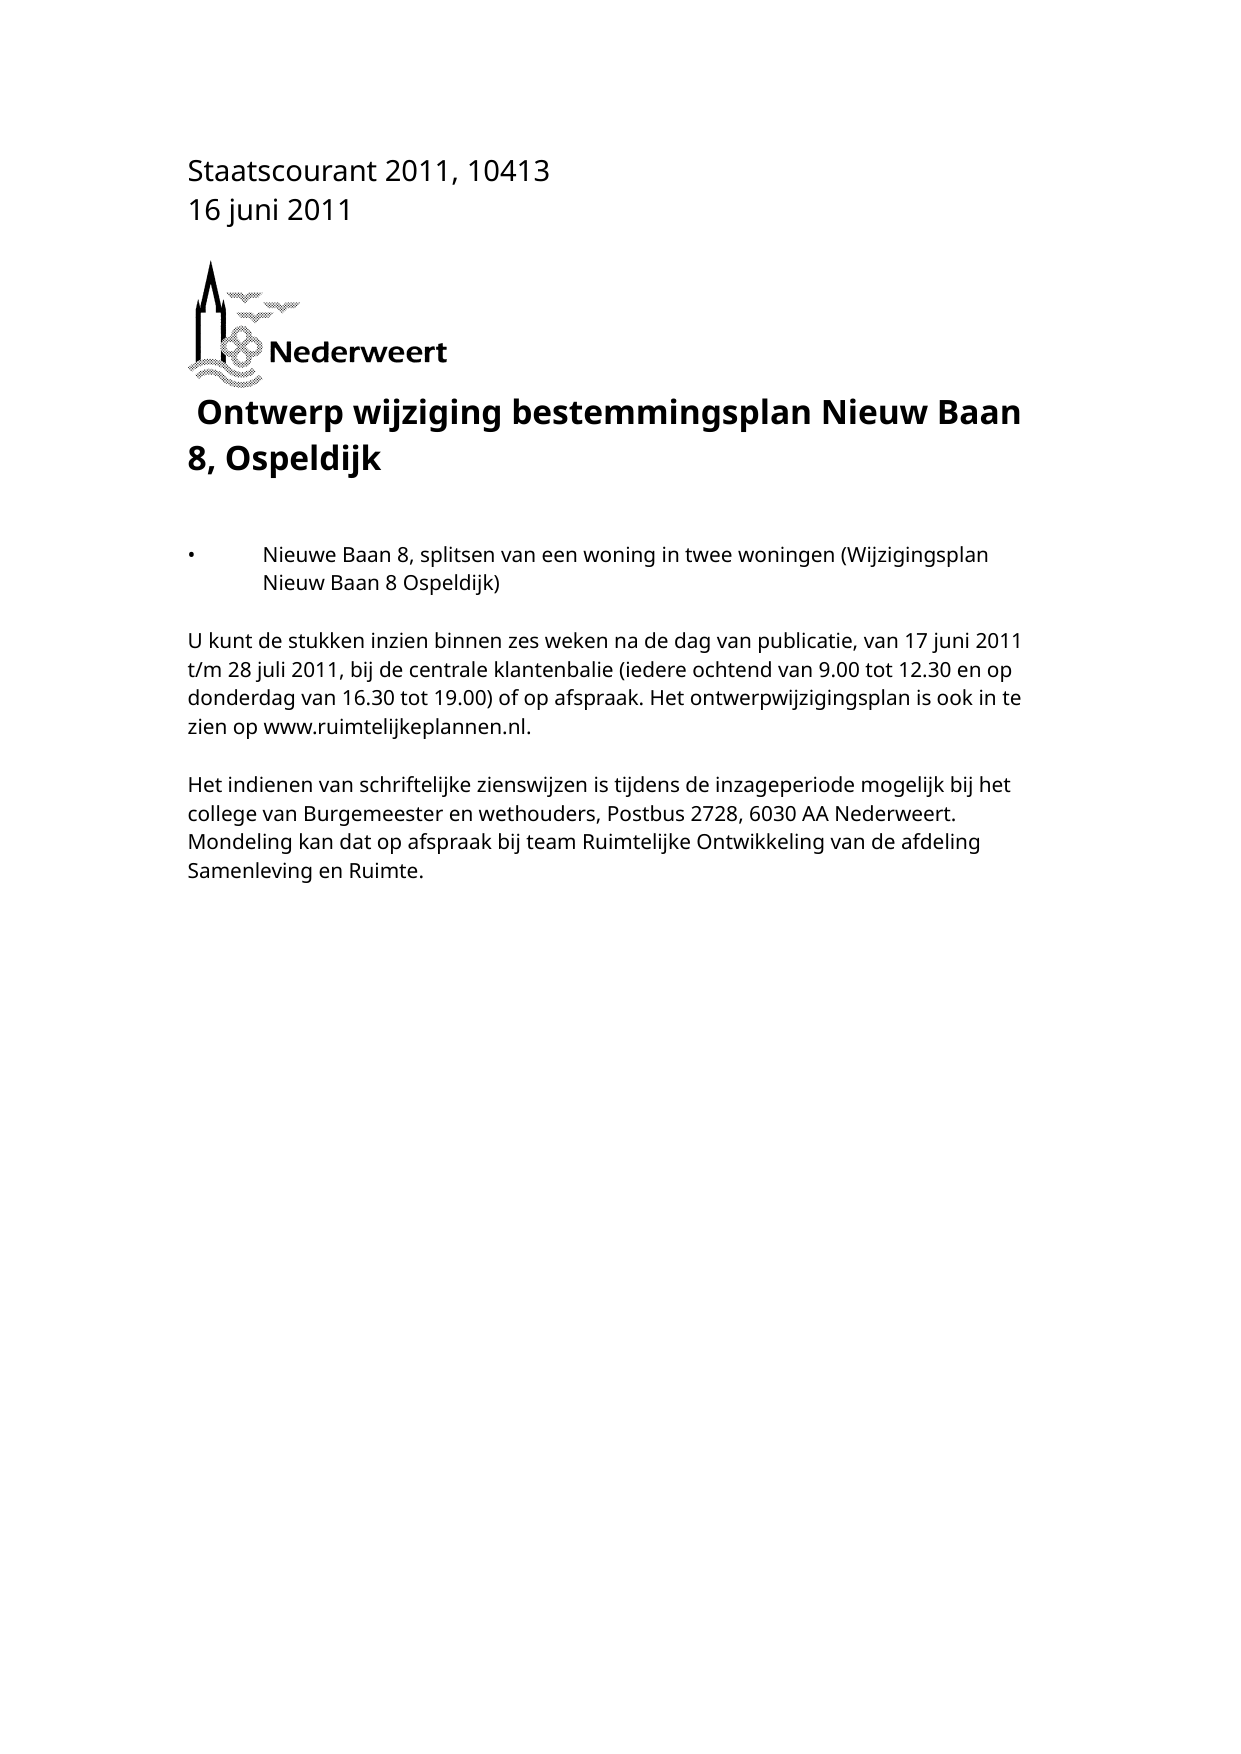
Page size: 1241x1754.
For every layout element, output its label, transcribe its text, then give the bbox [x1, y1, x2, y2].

text Staatscourant 2011, 10413 [187, 150, 1053, 190]
list Nieuwe Baan 8, splitsen van een woning in twee woningen (Wijzigingsplan Nieuw Baan 8 Ospeldijk) [187, 540, 1053, 597]
text Het indienen van schriftelijke zienswijzen is tijdens de inzageperiode mogelijk bij het college van Burgemeester en wethouders, Postbus 2728, 6030 AA Nederweert. Mondeling kan dat op afspraak bij team Ruimtelijke Ontwikkeling van de afdeling Samenleving en Ruimte. [187, 770, 1053, 884]
subtitle Ontwerp wijziging bestemmingsplan Nieuw Baan 8, Ospeldijk [187, 271, 1053, 480]
text 16 juni 2011 [187, 190, 1053, 229]
text U kunt de stukken inzien binnen zes weken na de dag van publicatie, van 17 juni 2011 t/m 28 juli 2011, bij de centrale klantenbalie (iedere ochtend van 9.00 tot 12.30 en op donderdag van 16.30 tot 19.00) of op afspraak. Het ontwerpwijzigingsplan is ook in te zien op www.ruimtelijkeplannen.nl. [187, 627, 1053, 740]
picture [187, 258, 448, 389]
